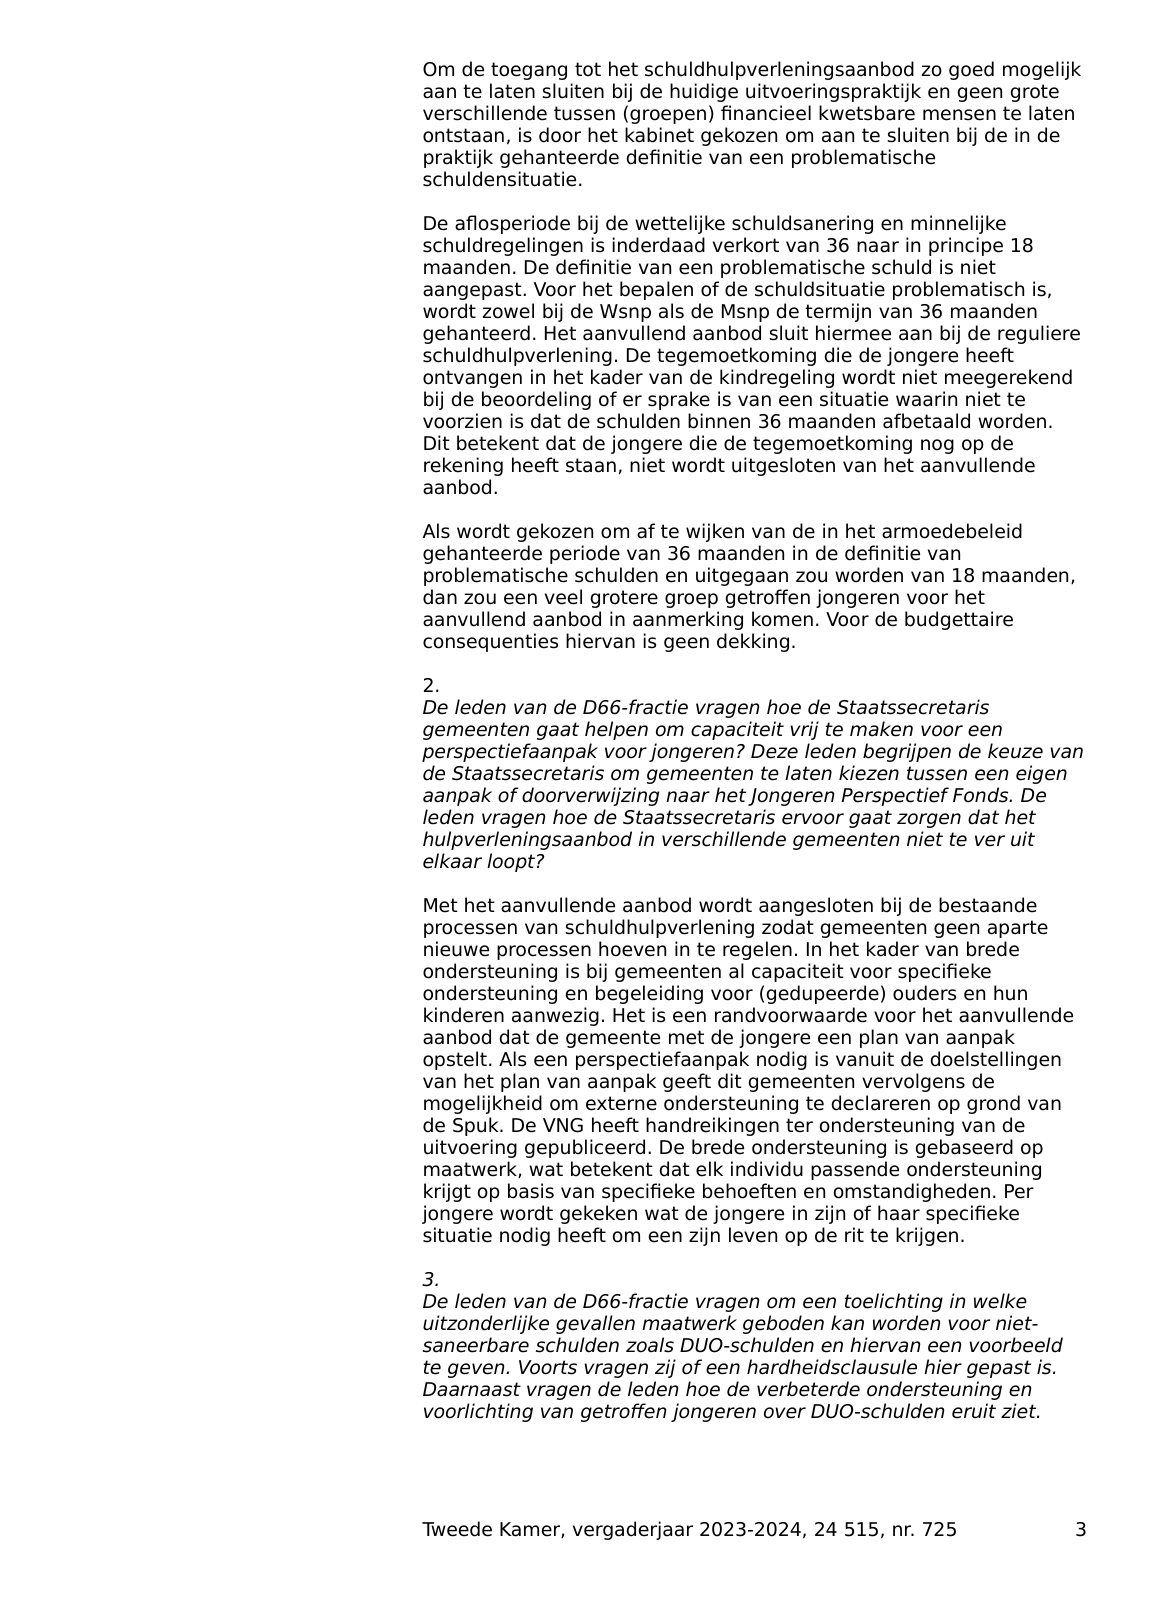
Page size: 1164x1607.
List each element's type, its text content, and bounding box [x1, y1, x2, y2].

text De aflosperiode bij de wettelijke schuldsanering en minnelijke schuldregelingen is inderdaad verkort van 36 naar in principe 18 maanden. De definitie van een problematische schuld is niet aangepast. Voor het bepalen of de schuldsituatie problematisch is, wordt zowel bij de Wsnp als de Msnp de termijn van 36 maanden gehanteerd. Het aanvullend aanbod sluit hiermee aan bij de reguliere schuldhulpverlening. De tegemoetkoming die de jongere heeft ontvangen in het kader van de kindregeling wordt niet meegerekend bij de beoordeling of er sprake is van een situatie waarin niet te voorzien is dat de schulden binnen 36 maanden afbetaald worden. Dit betekent dat de jongere die de tegemoetkoming nog op de rekening heeft staan, niet wordt uitgesloten van het aanvullende aanbod. [422, 213, 1087, 499]
text De leden van de D66-fractie vragen om een toelichting in welke uitzonderlijke gevallen maatwerk geboden kan worden voor niet-saneerbare schulden zoals DUO-schulden en hiervan een voorbeeld te geven. Voorts vragen zij of een hardheidsclausule hier gepast is. Daarnaast vragen de leden hoe de verbeterde ondersteuning en voorlichting van getroffen jongeren over DUO-schulden eruit ziet. [422, 1291, 1087, 1423]
text Met het aanvullende aanbod wordt aangesloten bij de bestaande processen van schuldhulpverlening zodat gemeenten geen aparte nieuwe processen hoeven in te regelen. In het kader van brede ondersteuning is bij gemeenten al capaciteit voor specifieke ondersteuning en begeleiding voor (gedupeerde) ouders en hun kinderen aanwezig. Het is een randvoorwaarde voor het aanvullende aanbod dat de gemeente met de jongere een plan van aanpak opstelt. Als een perspectiefaanpak nodig is vanuit de doelstellingen van het plan van aanpak geeft dit gemeenten vervolgens de mogelijkheid om externe ondersteuning te declareren op grond van de Spuk. De VNG heeft handreikingen ter ondersteuning van de uitvoering gepubliceerd. De brede ondersteuning is gebaseerd op maatwerk, wat betekent dat elk individu passende ondersteuning krijgt op basis van specifieke behoeften en omstandigheden. Per jongere wordt gekeken wat de jongere in zijn of haar specifieke situatie nodig heeft om een zijn leven op de rit te krijgen. [422, 895, 1087, 1247]
text De leden van de D66-fractie vragen hoe de Staatssecretaris gemeenten gaat helpen om capaciteit vrij te maken voor een perspectiefaanpak voor jongeren? Deze leden begrijpen de keuze van de Staatssecretaris om gemeenten te laten kiezen tussen een eigen aanpak of doorverwijzing naar het Jongeren Perspectief Fonds. De leden vragen hoe de Staatssecretaris ervoor gaat zorgen dat het hulpverleningsaanbod in verschillende gemeenten niet te ver uit elkaar loopt? [422, 697, 1087, 873]
text 2. [422, 675, 1087, 697]
text Als wordt gekozen om af te wijken van de in het armoedebeleid gehanteerde periode van 36 maanden in de definitie van problematische schulden en uitgegaan zou worden van 18 maanden, dan zou een veel grotere groep getroffen jongeren voor het aanvullend aanbod in aanmerking komen. Voor de budgettaire consequenties hiervan is geen dekking. [422, 521, 1087, 653]
text 3. [422, 1269, 1087, 1291]
text Om de toegang tot het schuldhulpverleningsaanbod zo goed mogelijk aan te laten sluiten bij de huidige uitvoeringspraktijk en geen grote verschillende tussen (groepen) financieel kwetsbare mensen te laten ontstaan, is door het kabinet gekozen om aan te sluiten bij de in de praktijk gehanteerde definitie van een problematische schuldensituatie. [422, 59, 1087, 191]
